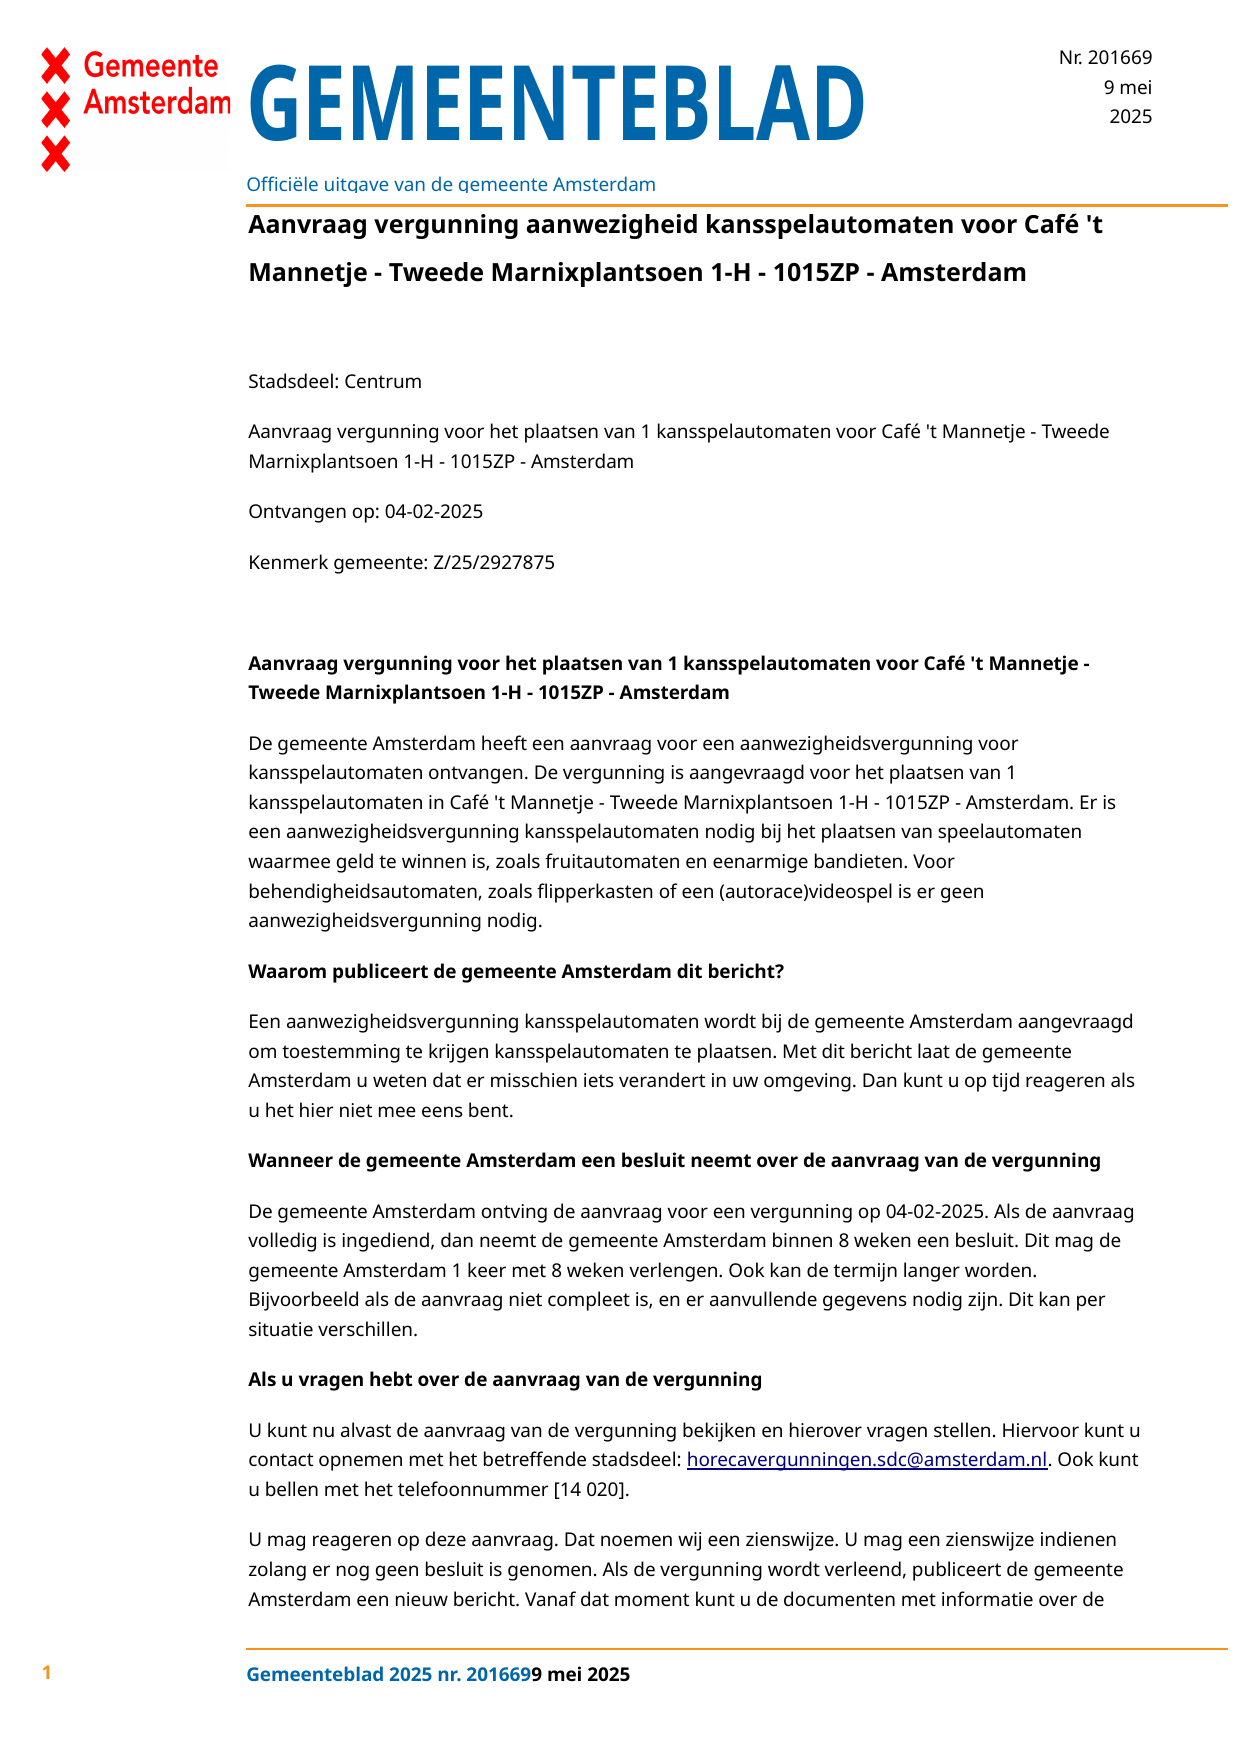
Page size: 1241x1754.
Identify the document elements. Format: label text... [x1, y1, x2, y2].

text Als u vragen hebt over de aanvraag van de vergunning [248, 1367, 1152, 1392]
picture [41, 47, 231, 172]
text Aanvraag vergunning voor het plaatsen van 1 kansspelautomaten voor Café 't Mannetje - Tweede Marnixplantsoen 1-H - 1015ZP - Amsterdam [248, 419, 1152, 474]
text Aanvraag vergunning voor het plaatsen van 1 kansspelautomaten voor Café 't Mannetje - Tweede Marnixplantsoen 1-H - 1015ZP - Amsterdam [248, 650, 1152, 705]
text Aanvraag vergunning aanwezigheid kansspelautomaten voor Café 't Mannetje - Tweede Marnixplantsoen 1-H - 1015ZP - Amsterdam [248, 207, 1152, 288]
text Een aanwezigheidsvergunning kansspelautomaten wordt bij de gemeente Amsterdam aangevraagd om toestemming te krijgen kansspelautomaten te plaatsen. Met dit bericht laat de gemeente Amsterdam u weten dat er misschien iets verandert in uw omgeving. Dan kunt u op tijd reageren als u het hier niet mee eens bent. [248, 1008, 1152, 1123]
text Ontvangen op: 04-02-2025 [248, 499, 1152, 524]
text De gemeente Amsterdam heeft een aanvraag voor een aanwezigheidsvergunning voor kansspelautomaten ontvangen. De vergunning is aangevraagd voor het plaatsen van 1 kansspelautomaten in Café 't Mannetje - Tweede Marnixplantsoen 1-H - 1015ZP - Amsterdam. Er is een aanwezigheidsvergunning kansspelautomaten nodig bij het plaatsen van speelautomaten waarmee geld te winnen is, zoals fruitautomaten en eenarmige bandieten. Voor behendigheidsautomaten, zoals flipperkasten of een (autorace)videospel is er geen aanwezigheidsvergunning nodig. [248, 730, 1152, 933]
text Waarom publiceert de gemeente Amsterdam dit bericht? [248, 958, 1152, 984]
text Wanneer de gemeente Amsterdam een besluit neemt over de aanvraag van de vergunning [248, 1147, 1152, 1173]
text U mag reageren op deze aanvraag. Dat noemen wij een zienswijze. U mag een zienswijze indienen zolang er nog geen besluit is genomen. Als de vergunning wordt verleend, publiceert de gemeente Amsterdam een nieuw bericht. Vanaf dat moment kunt u de documenten met informatie over de [248, 1527, 1152, 1612]
text De gemeente Amsterdam ontving de aanvraag voor een vergunning op 04-02-2025. Als de aanvraag volledig is ingediend, dan neemt de gemeente Amsterdam binnen 8 weken een besluit. Dit mag de gemeente Amsterdam 1 keer met 8 weken verlengen. Ook kan de termijn langer worden. Bijvoorbeeld als de aanvraag niet compleet is, en er aanvullende gegevens nodig zijn. Dit kan per situatie verschillen. [248, 1198, 1152, 1342]
text Kenmerk gemeente: Z/25/2927875 [248, 549, 1152, 575]
text Stadsdeel: Centrum [248, 368, 1152, 394]
text U kunt nu alvast de aanvraag van de vergunning bekijken en hierover vragen stellen. Hiervoor kunt u contact opnemen met het betreffende stadsdeel: horecavergunningen.sdc@amsterdam.nl. Ook kunt u bellen met het telefoonnummer [14 020]. [248, 1417, 1152, 1502]
